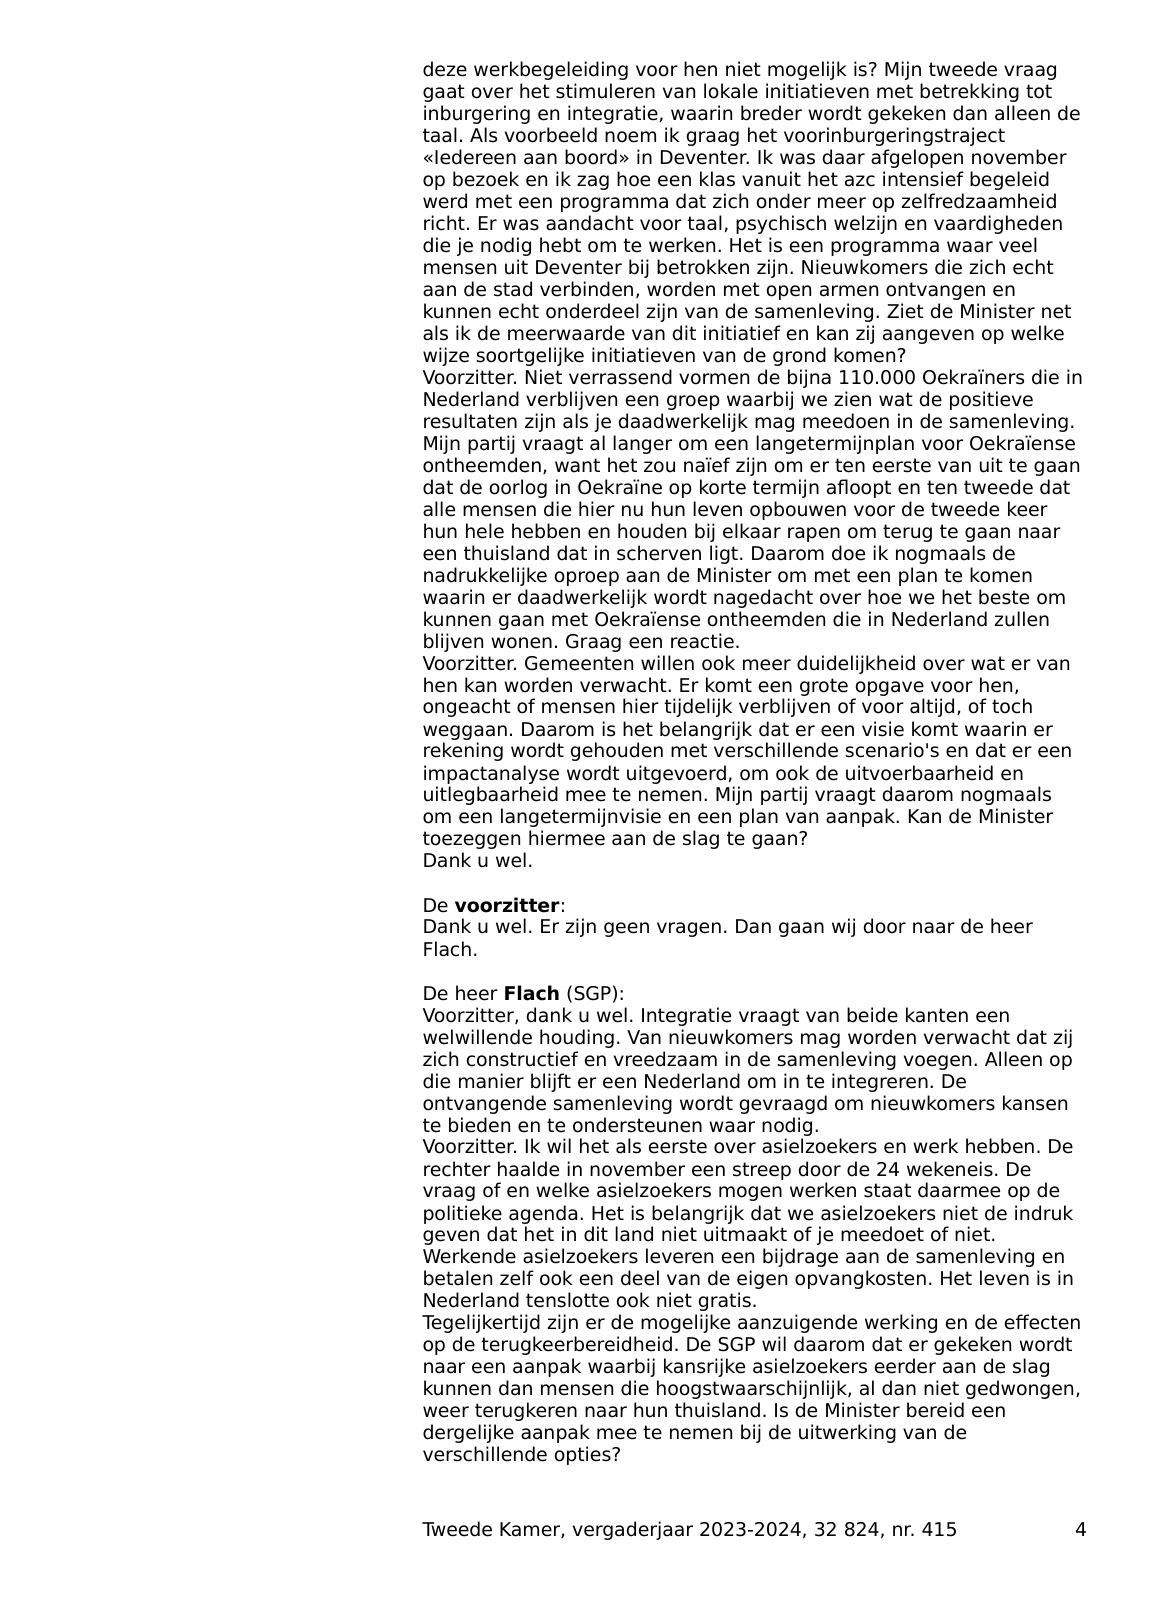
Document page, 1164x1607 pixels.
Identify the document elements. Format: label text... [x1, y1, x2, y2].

text Dank u wel. [422, 850, 1087, 872]
text De heer Flach (SGP): [422, 983, 1087, 1004]
text Dank u wel. Er zijn geen vragen. Dan gaan wij door naar de heer Flach. [422, 916, 1087, 960]
text Voorzitter. Niet verrassend vormen de bijna 110.000 Oekraïners die in Nederland verblijven een groep waarbij we zien wat de positieve resultaten zijn als je daadwerkelijk mag meedoen in de samenleving. Mijn partij vraagt al langer om een langetermijnplan voor Oekraïense ontheemden, want het zou naïef zijn om er ten eerste van uit te gaan dat de oorlog in Oekraïne op korte termijn afloopt en ten tweede dat alle mensen die hier nu hun leven opbouwen voor de tweede keer hun hele hebben en houden bij elkaar rapen om terug te gaan naar een thuisland dat in scherven ligt. Daarom doe ik nogmaals de nadrukkelijke oproep aan de Minister om met een plan te komen waarin er daadwerkelijk wordt nagedacht over hoe we het beste om kunnen gaan met Oekraïense ontheemden die in Nederland zullen blijven wonen. Graag een reactie. [422, 367, 1087, 652]
text Voorzitter, dank u wel. Integratie vraagt van beide kanten een welwillende houding. Van nieuwkomers mag worden verwacht dat zij zich constructief en vreedzaam in de samenleving voegen. Alleen op die manier blijft er een Nederland om in te integreren. De ontvangende samenleving wordt gevraagd om nieuwkomers kansen te bieden en te ondersteunen waar nodig. [422, 1004, 1087, 1136]
text Tegelijkertijd zijn er de mogelijke aanzuigende werking en de effecten op de terugkeerbereidheid. De SGP wil daarom dat er gekeken wordt naar een aanpak waarbij kansrijke asielzoekers eerder aan de slag kunnen dan mensen die hoogstwaarschijnlijk, al dan niet gedwongen, weer terugkeren naar hun thuisland. Is de Minister bereid een dergelijke aanpak mee te nemen bij de uitwerking van de verschillende opties? [422, 1312, 1087, 1466]
text De voorzitter: [422, 894, 1087, 916]
text deze werkbegeleiding voor hen niet mogelijk is? Mijn tweede vraag gaat over het stimuleren van lokale initiatieven met betrekking tot inburgering en integratie, waarin breder wordt gekeken dan alleen de taal. Als voorbeeld noem ik graag het voorinburgeringstraject «Iedereen aan boord» in Deventer. Ik was daar afgelopen november op bezoek en ik zag hoe een klas vanuit het azc intensief begeleid werd met een programma dat zich onder meer op zelfredzaamheid richt. Er was aandacht voor taal, psychisch welzijn en vaardigheden die je nodig hebt om te werken. Het is een programma waar veel mensen uit Deventer bij betrokken zijn. Nieuwkomers die zich echt aan de stad verbinden, worden met open armen ontvangen en kunnen echt onderdeel zijn van de samenleving. Ziet de Minister net als ik de meerwaarde van dit initiatief en kan zij aangeven op welke wijze soortgelijke initiatieven van de grond komen? [422, 59, 1087, 367]
text Voorzitter. Gemeenten willen ook meer duidelijkheid over wat er van hen kan worden verwacht. Er komt een grote opgave voor hen, ongeacht of mensen hier tijdelijk verblijven of voor altijd, of toch weggaan. Daarom is het belangrijk dat er een visie komt waarin er rekening wordt gehouden met verschillende scenario's en dat er een impactanalyse wordt uitgevoerd, om ook de uitvoerbaarheid en uitlegbaarheid mee te nemen. Mijn partij vraagt daarom nogmaals om een langetermijnvisie en een plan van aanpak. Kan de Minister toezeggen hiermee aan de slag te gaan? [422, 652, 1087, 850]
text Voorzitter. Ik wil het als eerste over asielzoekers en werk hebben. De rechter haalde in november een streep door de 24 wekeneis. De vraag of en welke asielzoekers mogen werken staat daarmee op de politieke agenda. Het is belangrijk dat we asielzoekers niet de indruk geven dat het in dit land niet uitmaakt of je meedoet of niet. Werkende asielzoekers leveren een bijdrage aan de samenleving en betalen zelf ook een deel van de eigen opvangkosten. Het leven is in Nederland tenslotte ook niet gratis. [422, 1136, 1087, 1312]
